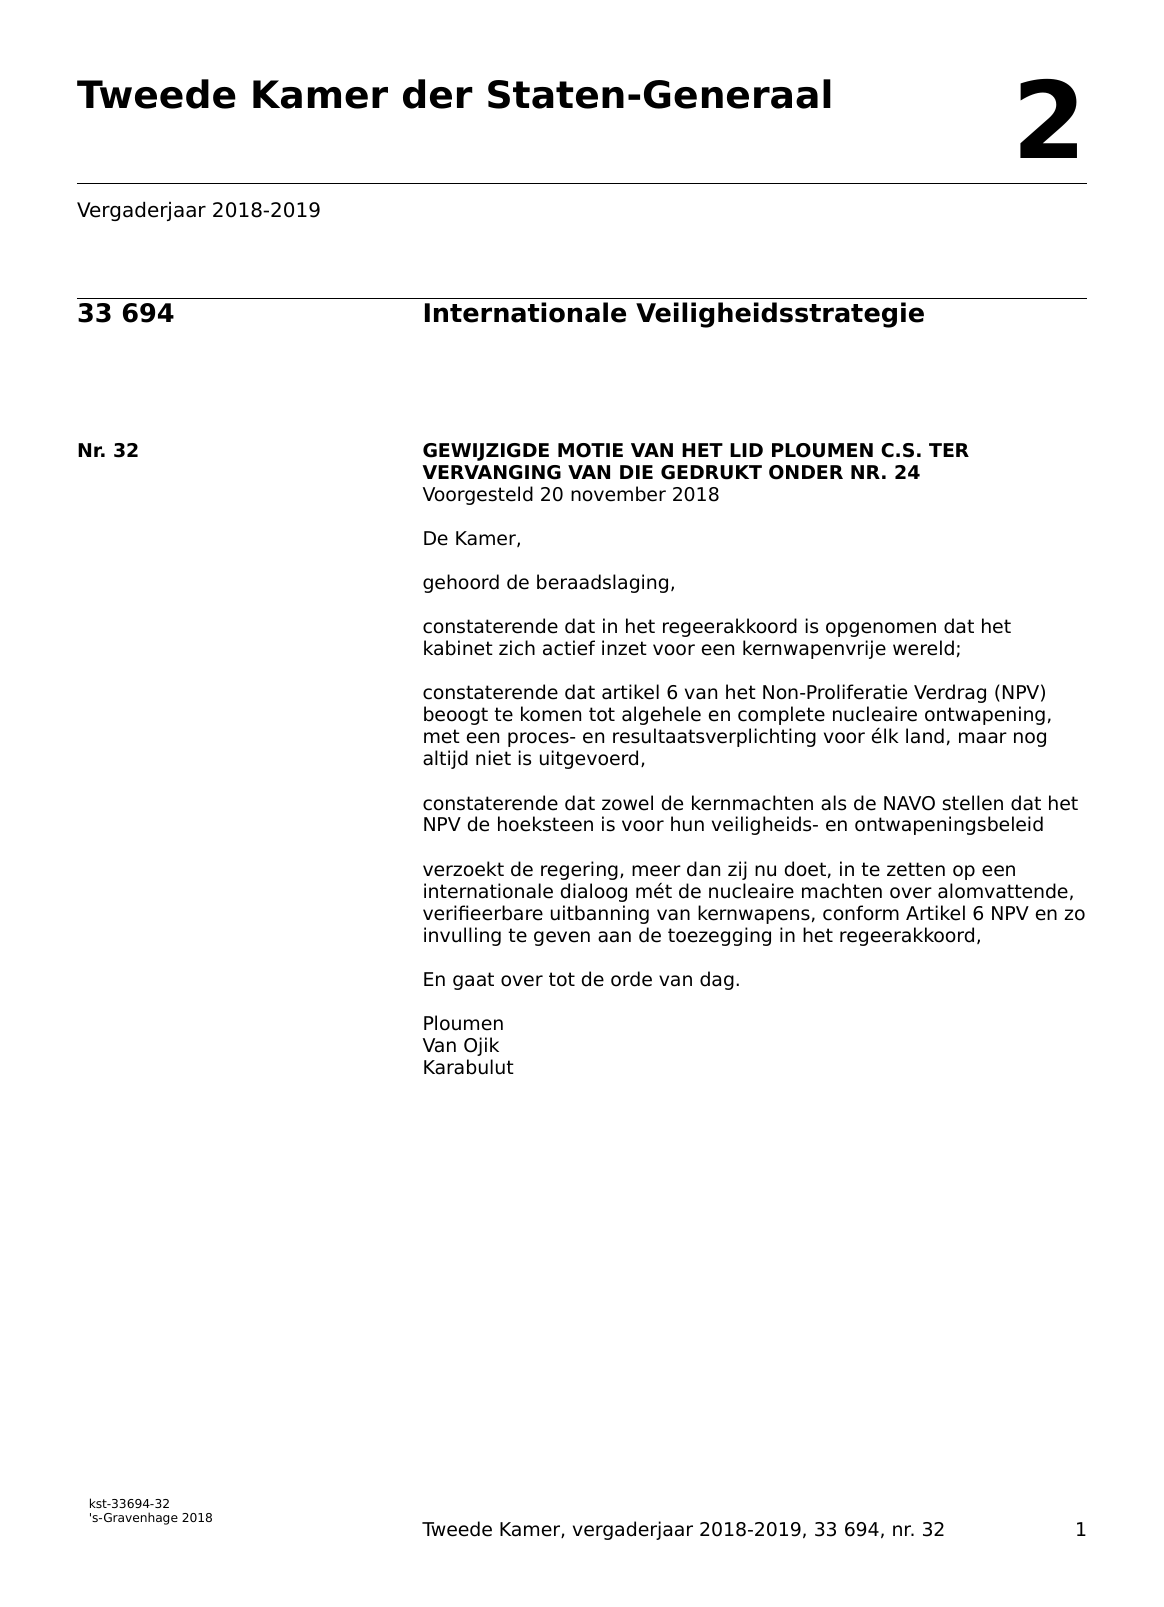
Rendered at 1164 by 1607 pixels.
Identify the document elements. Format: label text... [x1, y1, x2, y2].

text Ploumen [422, 1013, 1087, 1035]
text gehoord de beraadslaging, [422, 572, 1087, 594]
table_cell Vergaderjaar 2018-2019 [77, 184, 1087, 298]
text Voorgesteld 20 november 2018 [422, 484, 1087, 506]
text constaterende dat zowel de kernmachten als de NAVO stellen dat het NPV de hoeksteen is voor hun veiligheids- en ontwapeningsbeleid [422, 792, 1087, 836]
text Van Ojik [422, 1035, 1087, 1057]
table_header Tweede Kamer der Staten-Generaal [77, 59, 886, 183]
text verzoekt de regering, meer dan zij nu doet, in te zetten op een internationale dialoog mét de nucleaire machten over alomvattende, verifieerbare uitbanning van kernwapens, conform Artikel 6 NPV en zo invulling te geven aan de toezegging in het regeerakkoord, [422, 858, 1087, 946]
text 's-Gravenhage 2018 [88, 1511, 323, 1525]
table_header 2 [886, 59, 1087, 183]
text kst-33694-32 [88, 1497, 323, 1511]
text Karabulut [422, 1057, 1087, 1079]
subtitle Nr. 32 GEWIJZIGDE MOTIE VAN HET LID PLOUMEN C.S. TER VERVANGING VAN DIE GEDRUKT ONDER NR. 24 [77, 440, 1087, 484]
text En gaat over tot de orde van dag. [422, 969, 1087, 991]
text constaterende dat in het regeerakkoord is opgenomen dat het kabinet zich actief inzet voor een kernwapenvrije wereld; [422, 616, 1087, 660]
text constaterende dat artikel 6 van het Non-Proliferatie Verdrag (NPV) beoogt te komen tot algehele en complete nucleaire ontwapening, met een proces- en resultaatsverplichting voor élk land, maar nog altijd niet is uitgevoerd, [422, 682, 1087, 770]
text De Kamer, [422, 528, 1087, 550]
subtitle 33 694 Internationale Veiligheidsstrategie [77, 299, 1087, 329]
